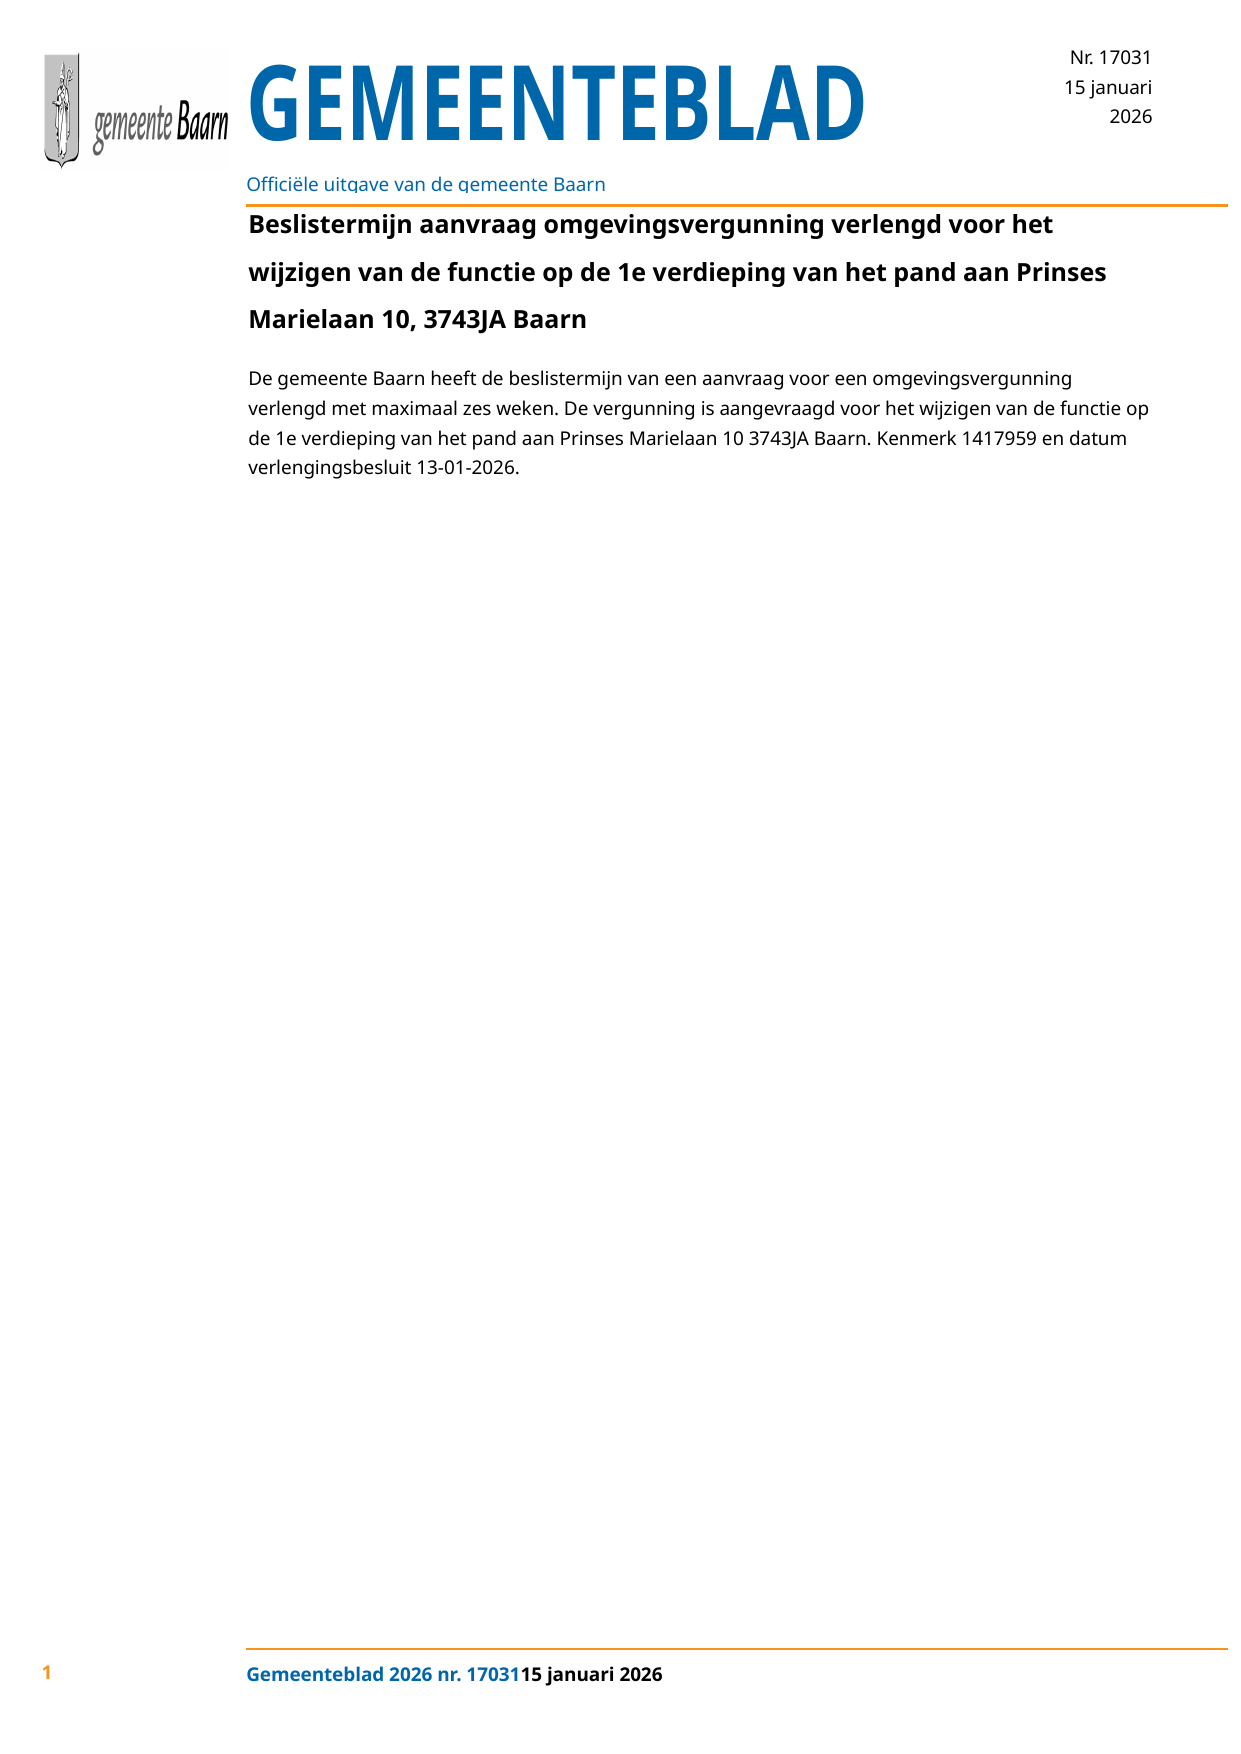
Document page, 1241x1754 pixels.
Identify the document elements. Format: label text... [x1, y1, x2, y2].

text De gemeente Baarn heeft de beslistermijn van een aanvraag voor een omgevingsvergunning verlengd met maximaal zes weken. De vergunning is aangevraagd voor het wijzigen van de functie op de 1e verdieping van het pand aan Prinses Marielaan 10 3743JA Baarn. Kenmerk 1417959 en datum verlengingsbesluit 13-01-2026. [248, 366, 1152, 480]
text Beslistermijn aanvraag omgevingsvergunning verlengd voor het wijzigen van de functie op de 1e verdieping van het pand aan Prinses Marielaan 10, 3743JA Baarn [248, 207, 1152, 336]
picture [41, 47, 231, 172]
